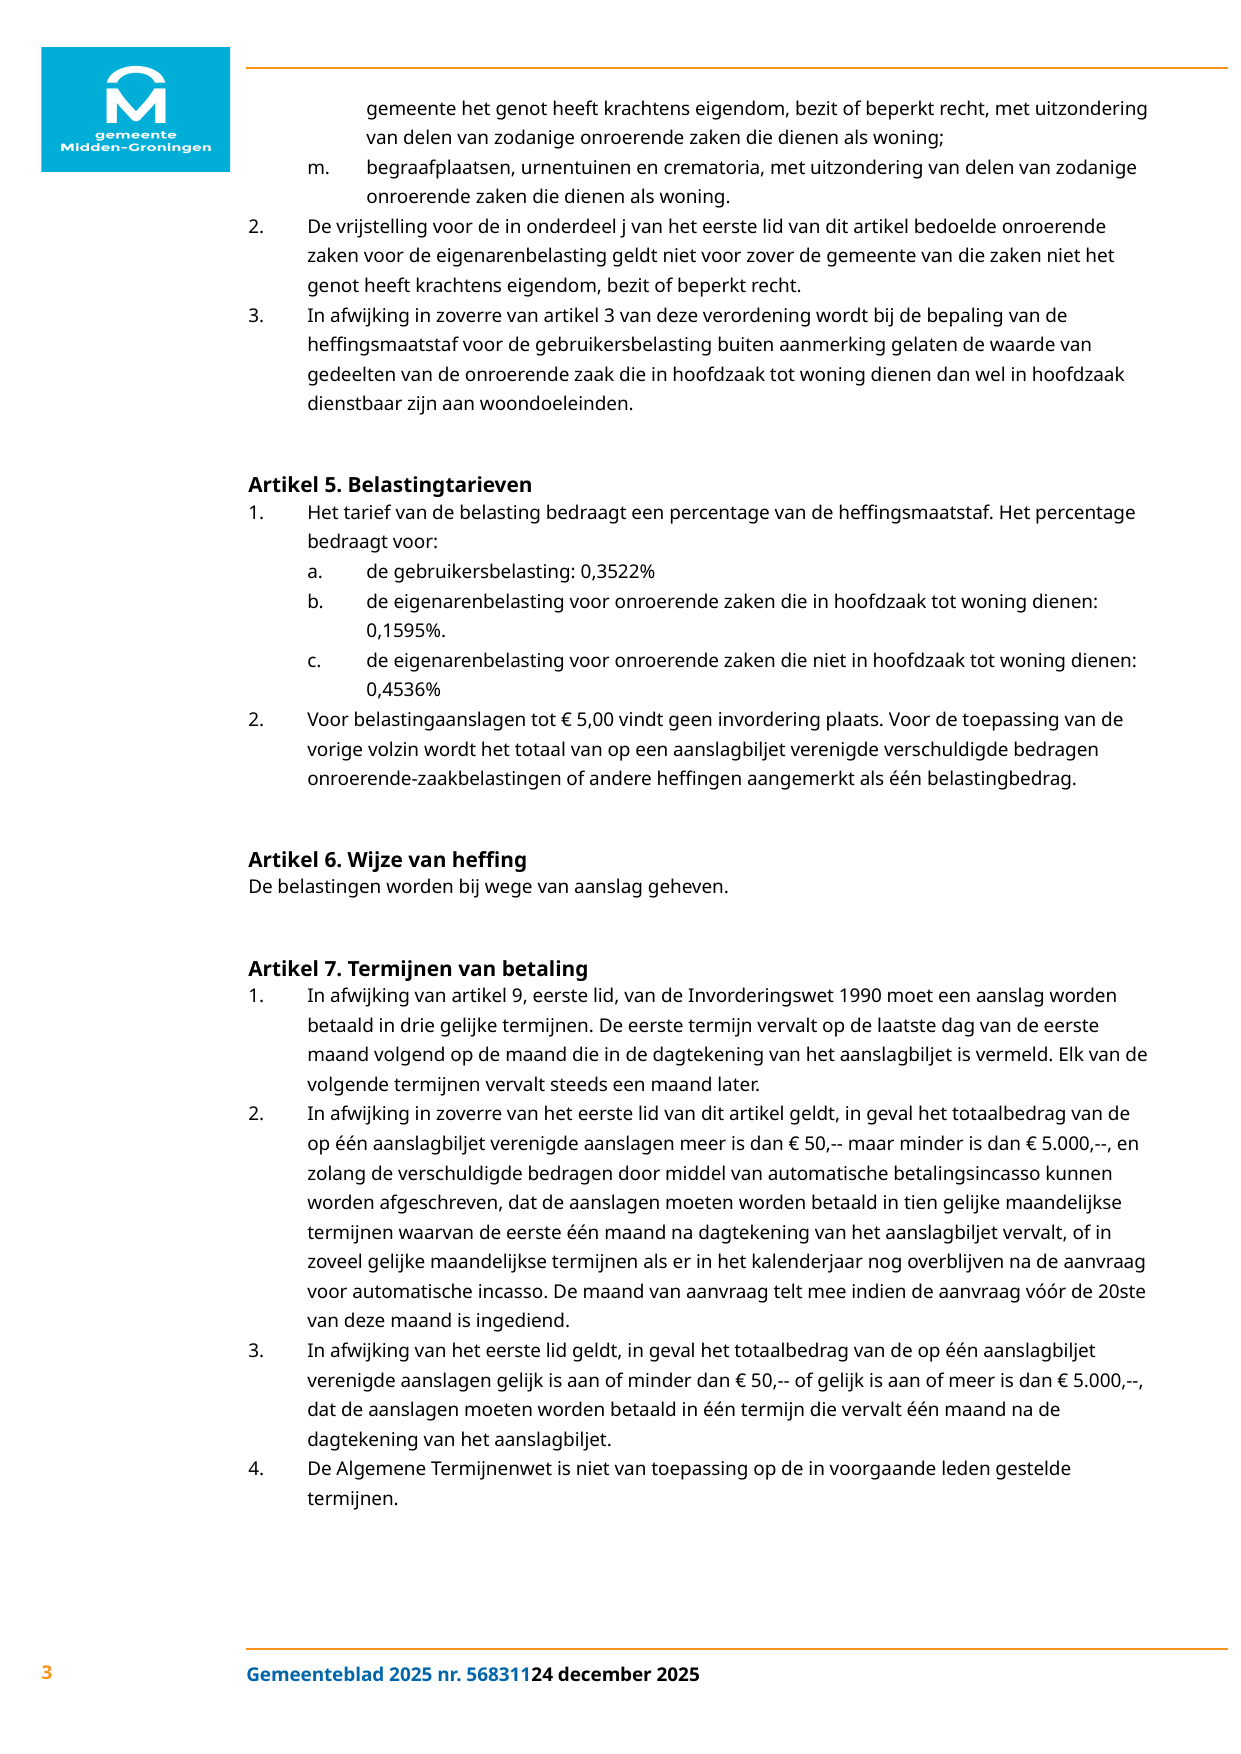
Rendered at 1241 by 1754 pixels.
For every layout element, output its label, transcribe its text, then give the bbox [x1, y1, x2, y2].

list Voor belastingaanslagen tot € 5,00 vindt geen invordering plaats. Voor de toepassing van de vorige volzin wordt het totaal van op een aanslagbiljet verenigde verschuldigde bedragen onroerende-zaakbelastingen of andere heffingen aangemerkt als één belastingbedrag. [248, 706, 1152, 791]
list gemeente het genot heeft krachtens eigendom, bezit of beperkt recht, met uitzondering van delen van zodanige onroerende zaken die dienen als woning; [307, 95, 1152, 150]
picture [108, 66, 164, 82]
list In afwijking in zoverre van het eerste lid van dit artikel geldt, in geval het totaalbedrag van de op één aanslagbiljet verenigde aanslagen meer is dan € 50,-- maar minder is dan € 5.000,--, en zolang de verschuldigde bedragen door middel van automatische betalingsincasso kunnen worden afgeschreven, dat de aanslagen moeten worden betaald in tien gelijke maandelijkse termijnen waarvan de eerste één maand na dagtekening van het aanslagbiljet vervalt, of in zoveel gelijke maandelijkse termijnen als er in het kalenderjaar nog overblijven na de aanvraag voor automatische incasso. De maand van aanvraag telt mee indien de aanvraag vóór de 20ste van deze maand is ingediend. [248, 1101, 1152, 1333]
picture [107, 89, 165, 122]
list In afwijking van artikel 9, eerste lid, van de Invorderingswet 1990 moet een aanslag worden betaald in drie gelijke termijnen. De eerste termijn vervalt op de laatste dag van de eerste maand volgend op de maand die in de dagtekening van het aanslagbiljet is vermeld. Elk van de volgende termijnen vervalt steeds een maand later. [248, 982, 1152, 1097]
list In afwijking in zoverre van artikel 3 van deze verordening wordt bij de bepaling van de heffingsmaatstaf voor de gebruikersbelasting buiten aanmerking gelaten de waarde van gedeelten van de onroerende zaak die in hoofdzaak tot woning dienen dan wel in hoofdzaak dienstbaar zijn aan woondoeleinden. [248, 302, 1152, 416]
picture [184, 146, 190, 153]
list de eigenarenbelasting voor onroerende zaken die in hoofdzaak tot woning dienen: 0,1595%. [307, 588, 1152, 643]
list de eigenarenbelasting voor onroerende zaken die niet in hoofdzaak tot woning dienen: 0,4536% [307, 647, 1152, 702]
list de gebruikersbelasting: 0,3522% [307, 558, 1152, 584]
text De belastingen worden bij wege van aanslag geheven. [248, 874, 1152, 899]
text Artikel 7. Termijnen van betaling [248, 954, 1152, 982]
text Artikel 6. Wijze van heffing [248, 845, 1152, 874]
list In afwijking van het eerste lid geldt, in geval het totaalbedrag van de op één aanslagbiljet verenigde aanslagen gelijk is aan of minder dan € 50,-- of gelijk is aan of meer is dan € 5.000,--, dat de aanslagen moeten worden betaald in één termijn die vervalt één maand na de dagtekening van het aanslagbiljet. [248, 1337, 1152, 1452]
list begraafplaatsen, urnentuinen en crematoria, met uitzondering van delen van zodanige onroerende zaken die dienen als woning. [307, 154, 1152, 209]
list De Algemene Termijnenwet is niet van toepassing op de in voorgaande leden gestelde termijnen. [248, 1456, 1152, 1511]
list Het tarief van de belasting bedraagt een percentage van de heffingsmaatstaf. Het percentage bedraagt voor: [248, 499, 1152, 554]
text Artikel 5. Belastingtarieven [248, 471, 1152, 499]
list De vrijstelling voor de in onderdeel j van het eerste lid van dit artikel bedoelde onroerende zaken voor de eigenarenbelasting geldt niet voor zover de gemeente van die zaken niet het genot heeft krachtens eigendom, bezit of beperkt recht. [248, 213, 1152, 298]
